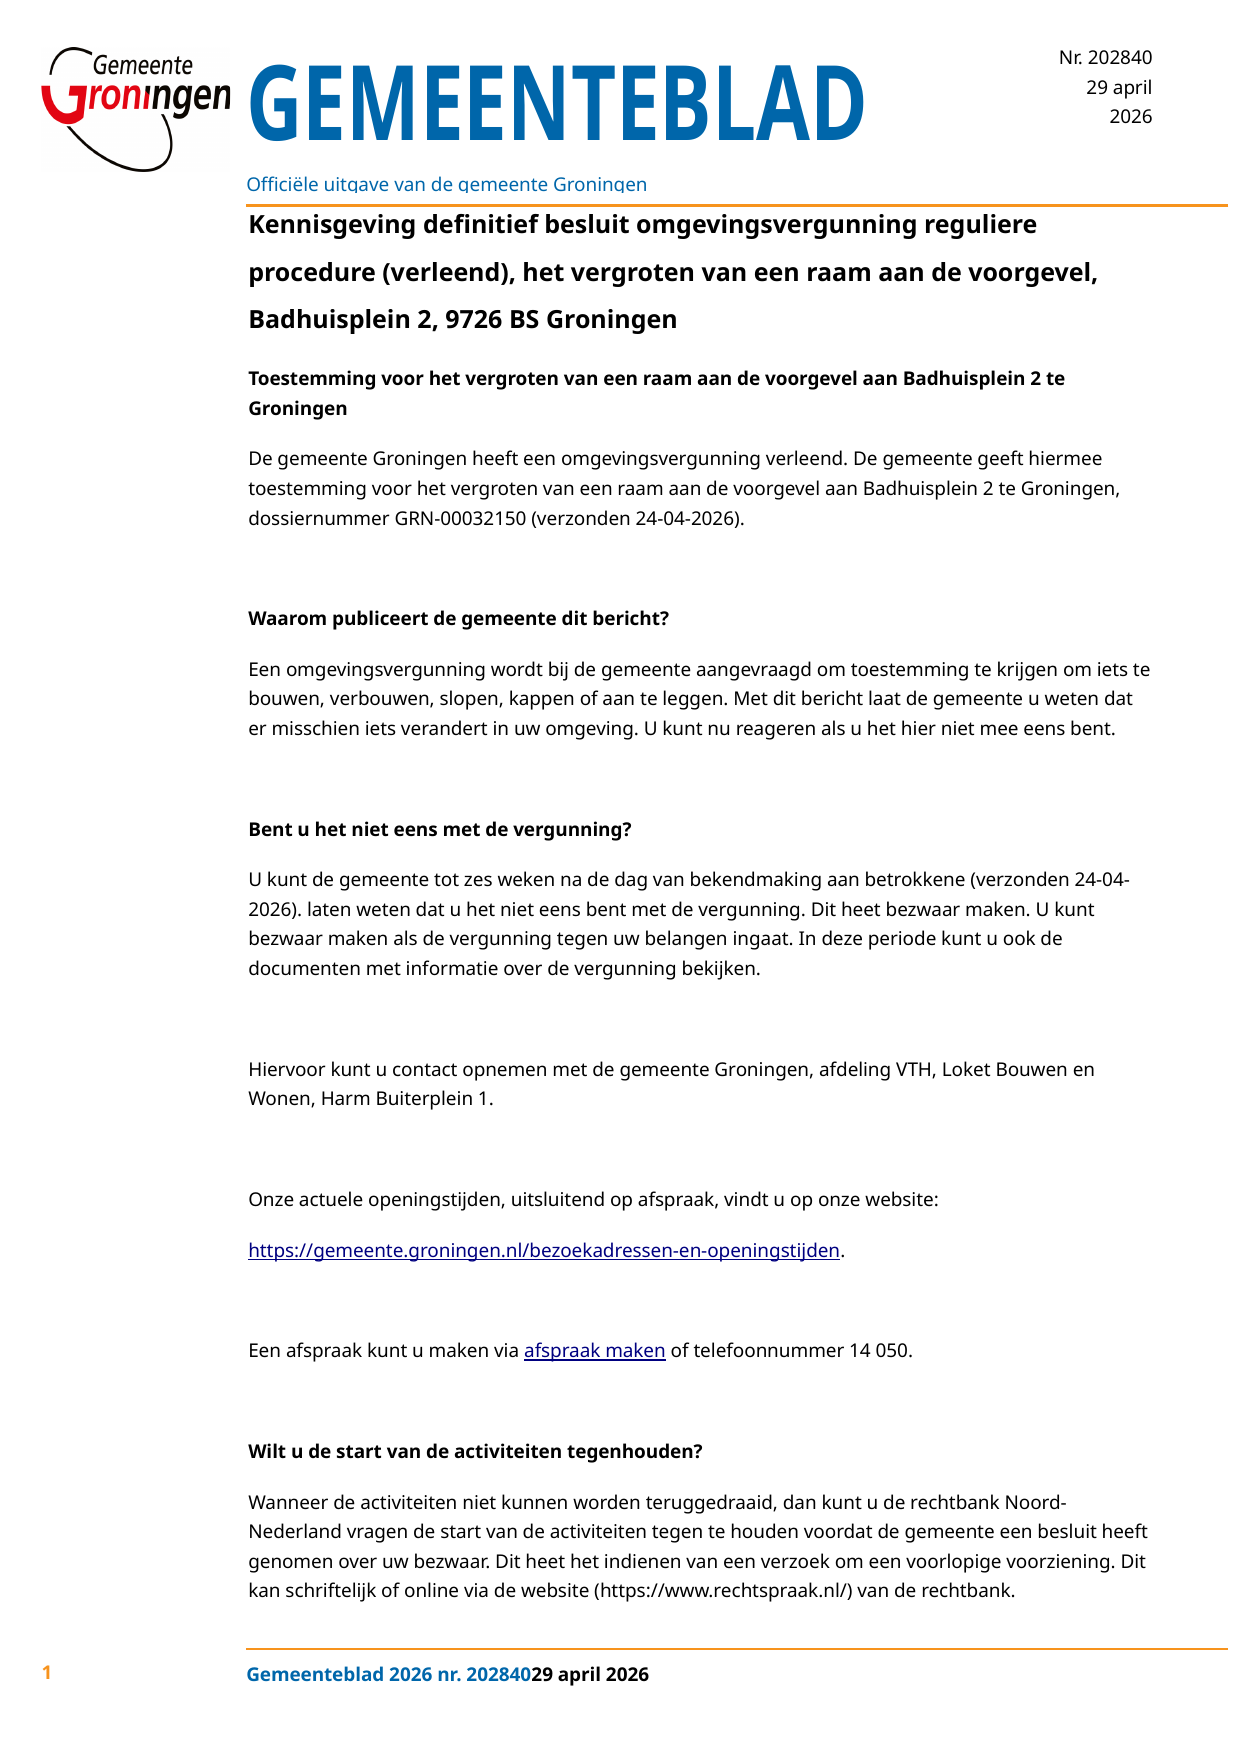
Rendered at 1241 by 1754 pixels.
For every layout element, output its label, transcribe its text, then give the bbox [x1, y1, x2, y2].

text U kunt de gemeente tot zes weken na de dag van bekendmaking aan betrokkene (verzonden 24-04-2026). laten weten dat u het niet eens bent met de vergunning. Dit heet bezwaar maken. U kunt bezwaar maken als de vergunning tegen uw belangen ingaat. In deze periode kunt u ook de documenten met informatie over de vergunning bekijken. [248, 866, 1152, 981]
text Een afspraak kunt u maken via afspraak maken of telefoonnummer 14 050. [248, 1338, 1152, 1363]
text https://gemeente.groningen.nl/bezoekadressen-en-openingstijden. [248, 1237, 1152, 1262]
picture [41, 47, 231, 172]
text Kennisgeving definitief besluit omgevingsvergunning reguliere procedure (verleend), het vergroten van een raam aan de voorgevel, Badhuisplein 2, 9726 BS Groningen [248, 207, 1152, 336]
text Bent u het niet eens met de vergunning? [248, 816, 1152, 842]
text De gemeente Groningen heeft een omgevingsvergunning verleend. De gemeente geeft hiermee toestemming voor het vergroten van een raam aan de voorgevel aan Badhuisplein 2 te Groningen, dossiernummer GRN-00032150 (verzonden 24-04-2026). [248, 446, 1152, 530]
text Waarom publiceert de gemeente dit bericht? [248, 606, 1152, 631]
text Wilt u de start van de activiteiten tegenhouden? [248, 1438, 1152, 1464]
text Wanneer de activiteiten niet kunnen worden teruggedraaid, dan kunt u de rechtbank Noord-Nederland vragen de start van de activiteiten tegen te houden voordat de gemeente een besluit heeft genomen over uw bezwaar. Dit heet het indienen van een verzoek om een voorlopige voorziening. Dit kan schriftelijk of online via de website (https://www.rechtspraak.nl/) van de rechtbank. [248, 1489, 1152, 1603]
text Onze actuele openingstijden, uitsluitend op afspraak, vindt u op onze website: [248, 1186, 1152, 1212]
text Hiervoor kunt u contact opnemen met de gemeente Groningen, afdeling VTH, Loket Bouwen en Wonen, Harm Buiterplein 1. [248, 1056, 1152, 1111]
text Een omgevingsvergunning wordt bij de gemeente aangevraagd om toestemming te krijgen om iets te bouwen, verbouwen, slopen, kappen of aan te leggen. Met dit bericht laat de gemeente u weten dat er misschien iets verandert in uw omgeving. U kunt nu reageren als u het hier niet mee eens bent. [248, 656, 1152, 741]
text Toestemming voor het vergroten van een raam aan de voorgevel aan Badhuisplein 2 te Groningen [248, 366, 1152, 421]
